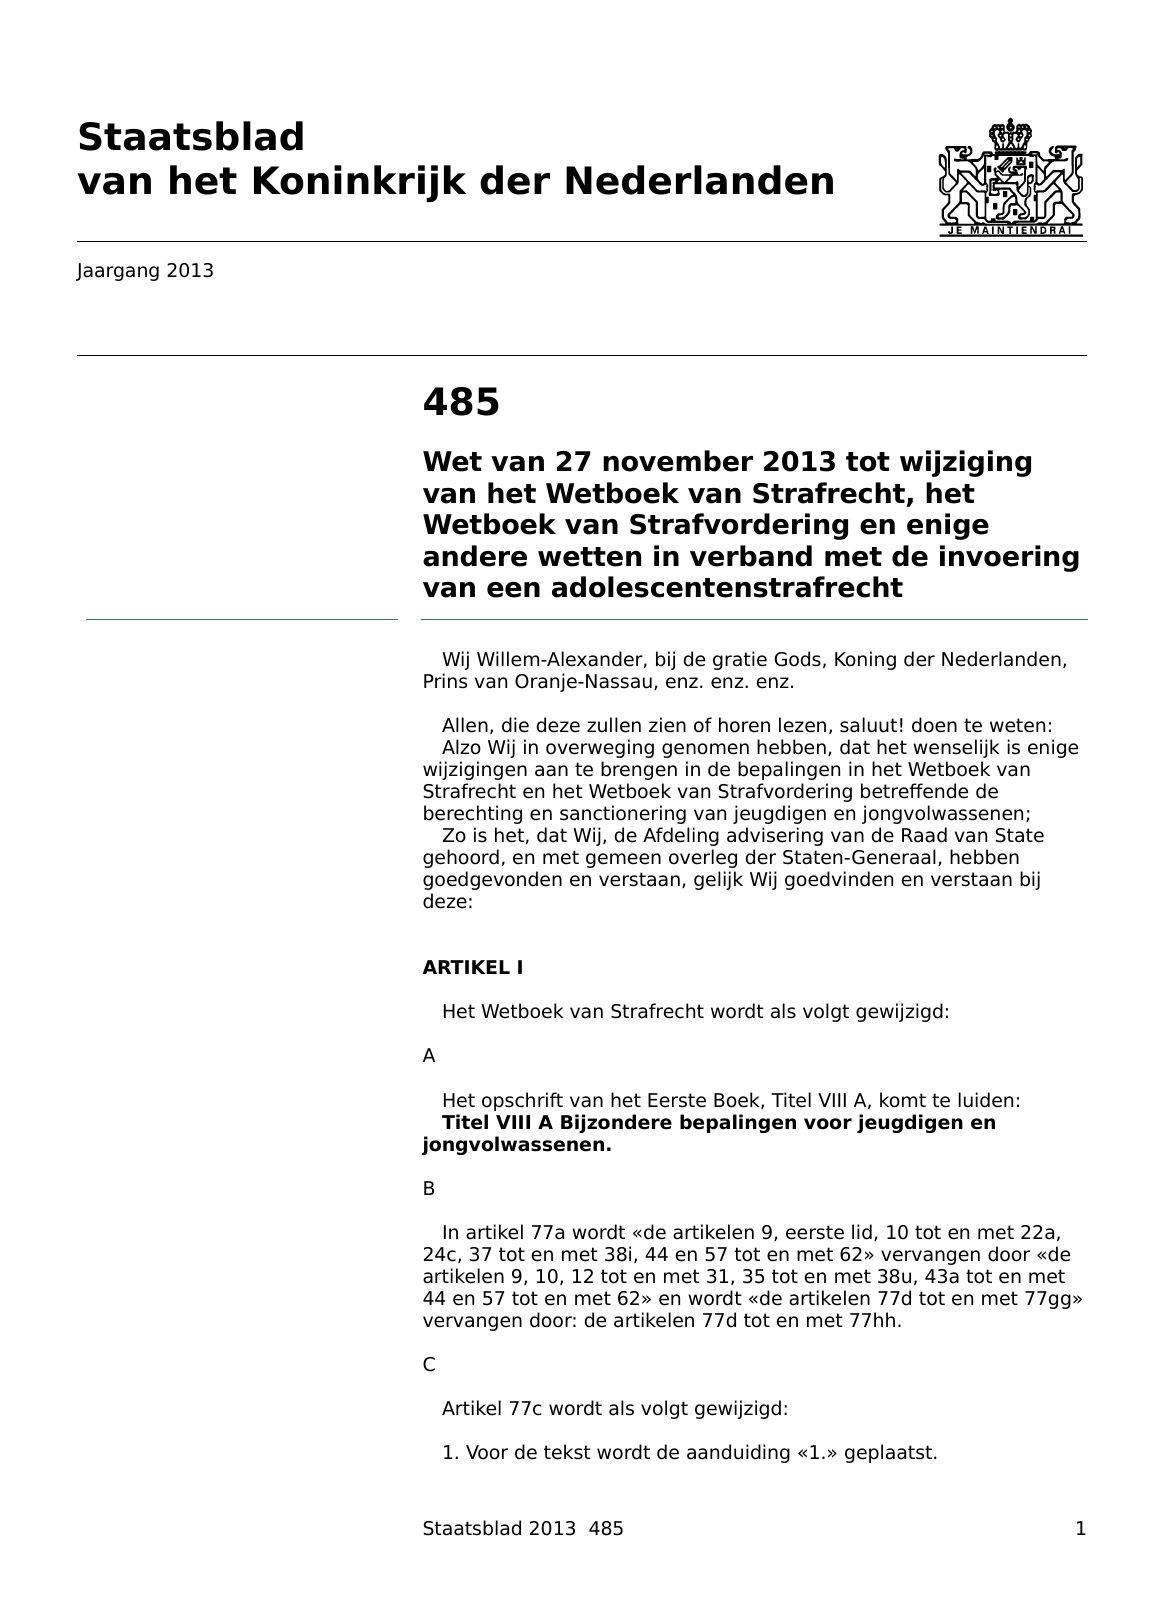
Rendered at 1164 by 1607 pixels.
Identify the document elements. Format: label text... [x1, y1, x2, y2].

text 1. Voor de tekst wordt de aanduiding «1.» geplaatst. [422, 1442, 1087, 1464]
subtitle 485 [422, 381, 1087, 424]
text In artikel 77a wordt «de artikelen 9, eerste lid, 10 tot en met 22a, 24c, 37 tot en met 38i, 44 en 57 tot en met 62» vervangen door «de artikelen 9, 10, 12 tot en met 31, 35 tot en met 38u, 43a tot en met 44 en 57 tot en met 62» en wordt «de artikelen 77d tot en met 77gg» vervangen door: de artikelen 77d tot en met 77hh. [422, 1222, 1087, 1332]
text Wet van 27 november 2013 tot wijziging van het Wetboek van Strafrecht, het Wetboek van Strafvordering en enige andere wetten in verband met de invoering van een adolescentenstrafrecht [422, 447, 1087, 604]
text Zo is het, dat Wij, de Afdeling advisering van de Raad van State gehoord, en met gemeen overleg der Staten-Generaal, hebben goedgevonden en verstaan, gelijk Wij goedvinden en verstaan bij deze: [422, 825, 1087, 913]
text Artikel 77c wordt als volgt gewijzigd: [422, 1398, 1087, 1420]
picture [936, 115, 1087, 240]
text Het opschrift van het Eerste Boek, Titel VIII A, komt te luiden: [422, 1089, 1087, 1112]
text C [422, 1354, 1087, 1376]
text B [422, 1178, 1087, 1200]
text Het Wetboek van Strafrecht wordt als volgt gewijzigd: [422, 1001, 1087, 1023]
subtitle ARTIKEL I [422, 957, 1087, 979]
text Alzo Wij in overweging genomen hebben, dat het wenselijk is enige wijzigingen aan te brengen in de bepalingen in het Wetboek van Strafrecht en het Wetboek van Strafvordering betreffende de berechting en sanctionering van jeugdigen en jongvolwassenen; [422, 737, 1087, 825]
table_header [886, 100, 1087, 241]
table_cell Jaargang 2013 [77, 242, 1087, 355]
table_header Staatsblad van het Koninkrijk der Nederlanden [77, 100, 886, 241]
text Wij Willem-Alexander, bij de gratie Gods, Koning der Nederlanden, Prins van Oranje-Nassau, enz. enz. enz. [422, 649, 1087, 693]
text Allen, die deze zullen zien of horen lezen, saluut! doen te weten: [422, 715, 1087, 737]
text Titel VIII A Bijzondere bepalingen voor jeugdigen en jongvolwassenen. [422, 1112, 1087, 1156]
text A [422, 1045, 1087, 1067]
